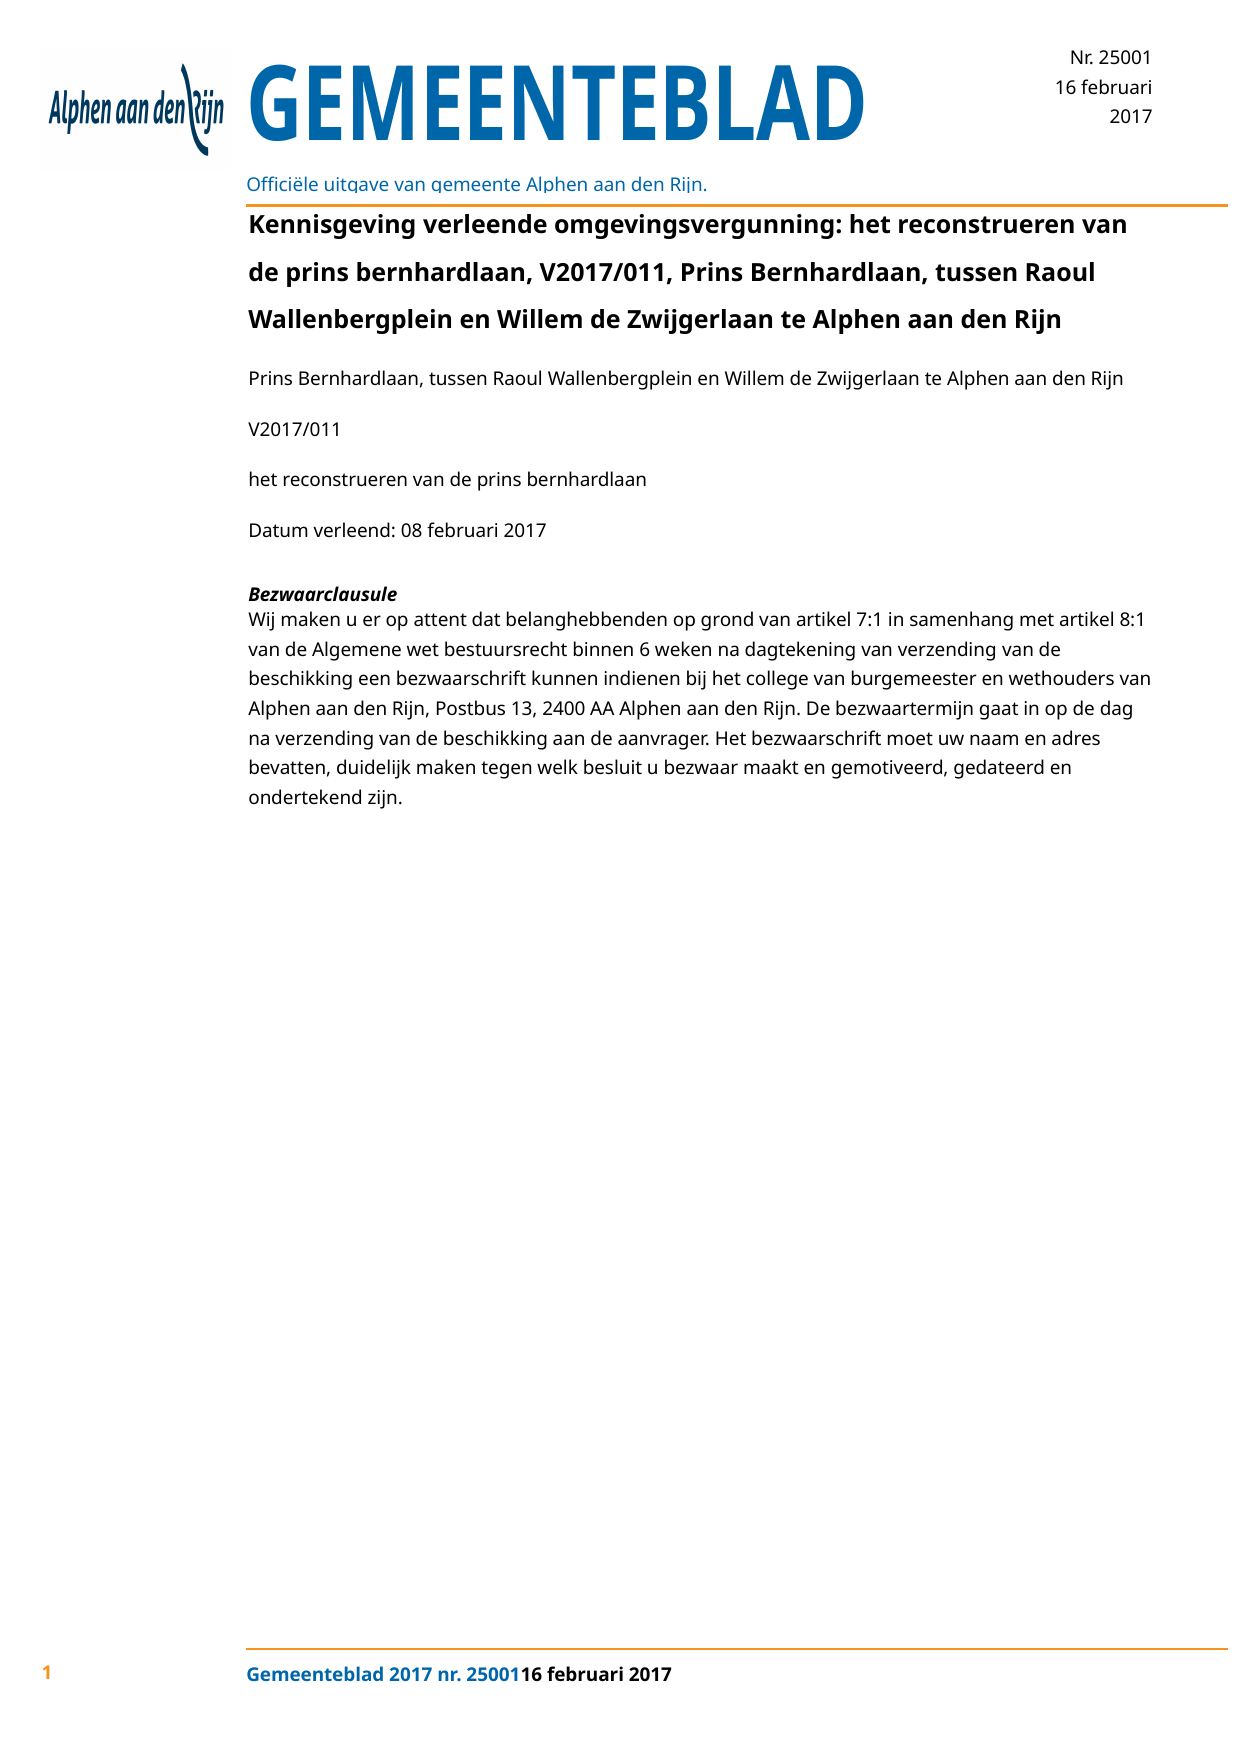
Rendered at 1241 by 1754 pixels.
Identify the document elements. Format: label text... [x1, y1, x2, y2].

text Wij maken u er op attent dat belanghebbenden op grond van artikel 7:1 in samenhang met artikel 8:1 van de Algemene wet bestuursrecht binnen 6 weken na dagtekening van verzending van de beschikking een bezwaarschrift kunnen indienen bij het college van burgemeester en wethouders van Alphen aan den Rijn, Postbus 13, 2400 AA Alphen aan den Rijn. De bezwaartermijn gaat in op de dag na verzending van de beschikking aan de aanvrager. Het bezwaarschrift moet uw naam en adres bevatten, duidelijk maken tegen welk besluit u bezwaar maakt en gemotiveerd, gedateerd en ondertekend zijn. [248, 606, 1152, 810]
picture [41, 47, 231, 172]
text Bezwaarclausule [248, 581, 1152, 606]
text Prins Bernhardlaan, tussen Raoul Wallenbergplein en Willem de Zwijgerlaan te Alphen aan den Rijn [248, 366, 1152, 391]
text V2017/011 [248, 416, 1152, 442]
text het reconstrueren van de prins bernhardlaan [248, 466, 1152, 492]
text Datum verleend: 08 februari 2017 [248, 517, 1152, 542]
text Kennisgeving verleende omgevingsvergunning: het reconstrueren van de prins bernhardlaan, V2017/011, Prins Bernhardlaan, tussen Raoul Wallenbergplein en Willem de Zwijgerlaan te Alphen aan den Rijn [248, 207, 1152, 336]
